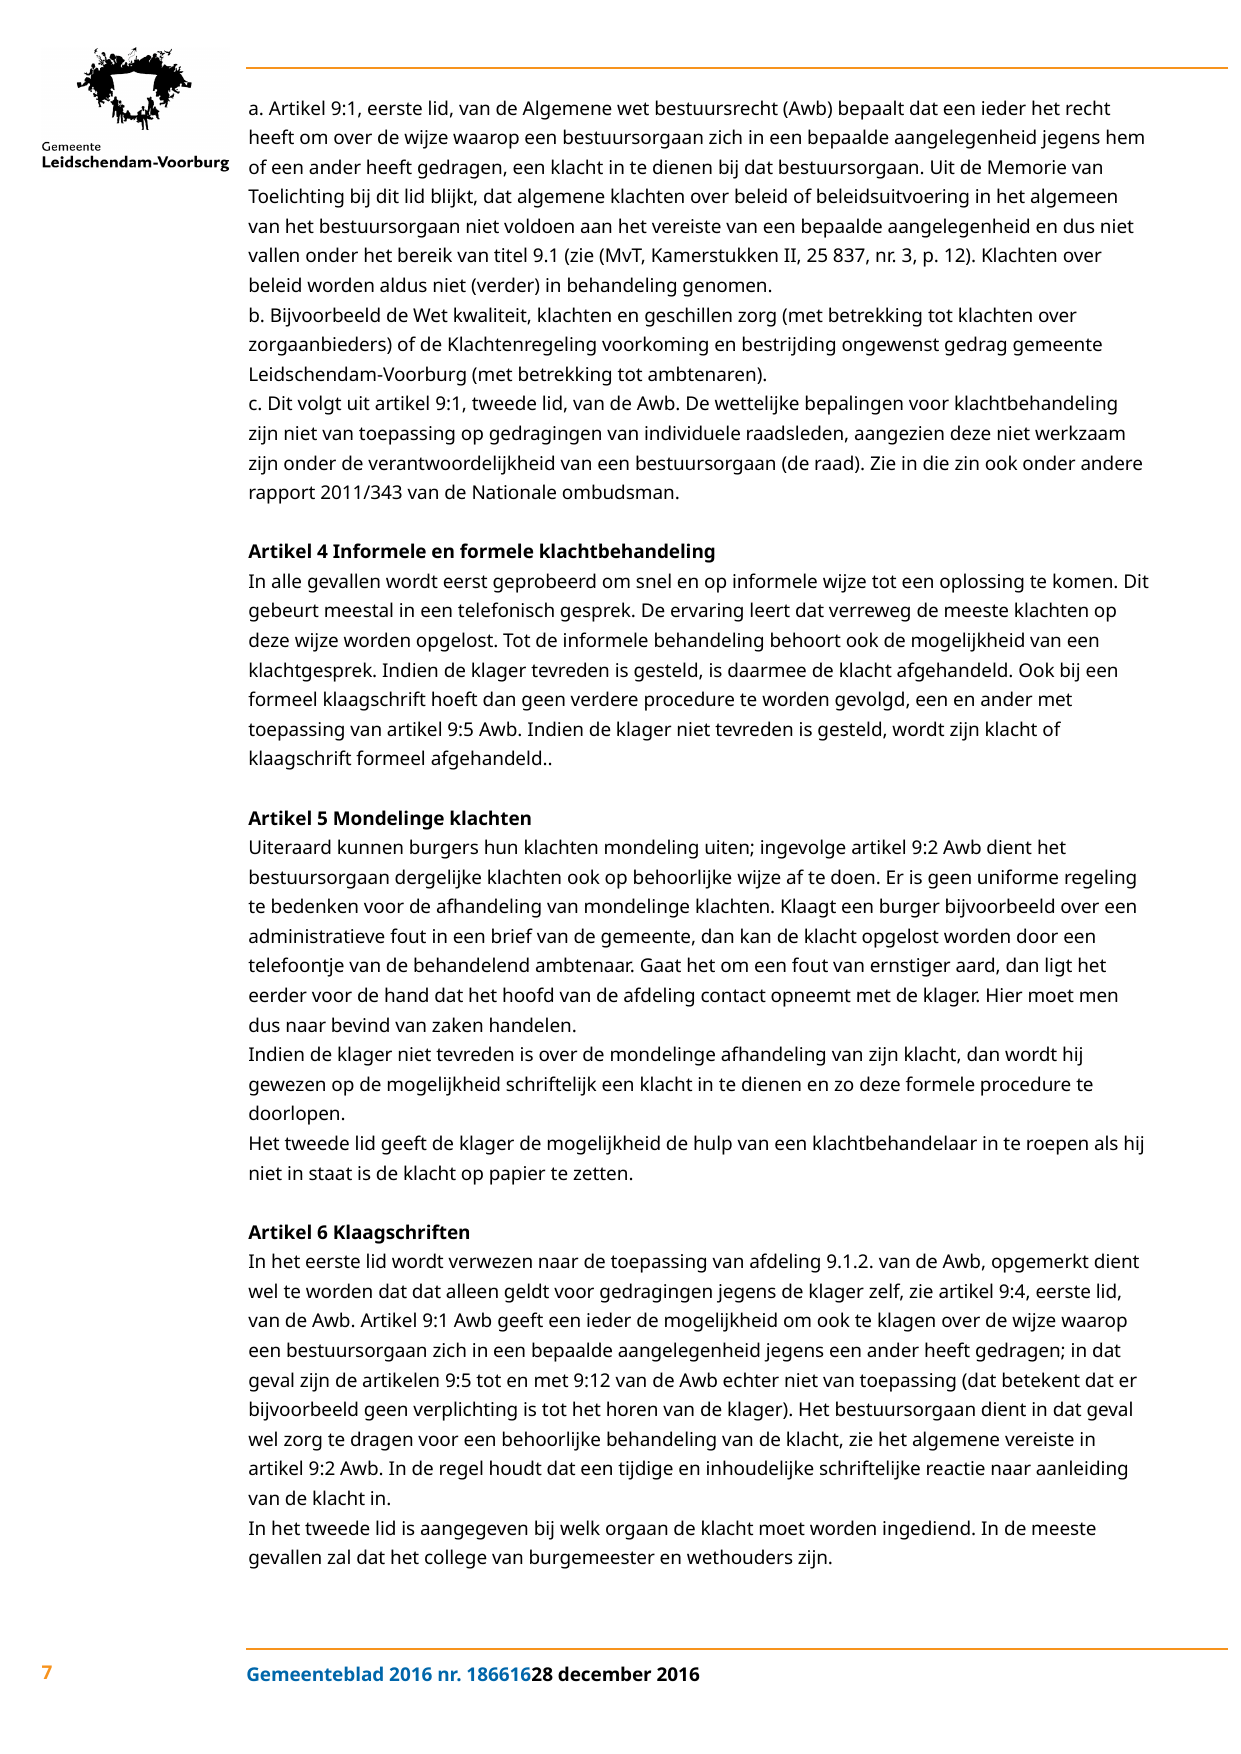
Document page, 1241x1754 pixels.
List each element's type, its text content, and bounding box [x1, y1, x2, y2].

text In het tweede lid is aangegeven bij welk orgaan de klacht moet worden ingediend. In de meeste gevallen zal dat het college van burgemeester en wethouders zijn. [248, 1515, 1152, 1570]
text Artikel 4 Informele en formele klachtbehandeling [248, 538, 1152, 564]
text Uiteraard kunnen burgers hun klachten mondeling uiten; ingevolge artikel 9:2 Awb dient het bestuursorgaan dergelijke klachten ook op behoorlijke wijze af te doen. Er is geen uniforme regeling te bedenken voor de afhandeling van mondelinge klachten. Klaagt een burger bijvoorbeeld over een administratieve fout in een brief van de gemeente, dan kan de klacht opgelost worden door een telefoontje van de behandelend ambtenaar. Gaat het om een fout van ernstiger aard, dan ligt het eerder voor de hand dat het hoofd van de afdeling contact opneemt met de klager. Hier moet men dus naar bevind van zaken handelen. [248, 834, 1152, 1038]
text Artikel 6 Klaagschriften [248, 1219, 1152, 1245]
picture [41, 47, 231, 172]
text Artikel 5 Mondelinge klachten [248, 805, 1152, 831]
text Indien de klager niet tevreden is over de mondelinge afhandeling van zijn klacht, dan wordt hij gewezen op de mogelijkheid schriftelijk een klacht in te dienen en zo deze formele procedure te doorlopen. [248, 1041, 1152, 1126]
text In alle gevallen wordt eerst geprobeerd om snel en op informele wijze tot een oplossing te komen. Dit gebeurt meestal in een telefonisch gesprek. De ervaring leert dat verreweg de meeste klachten op deze wijze worden opgelost. Tot de informele behandeling behoort ook de mogelijkheid van een klachtgesprek. Indien de klager tevreden is gesteld, is daarmee de klacht afgehandeld. Ook bij een formeel klaagschrift hoeft dan geen verdere procedure te worden gevolgd, een en ander met toepassing van artikel 9:5 Awb. Indien de klager niet tevreden is gesteld, wordt zijn klacht of klaagschrift formeel afgehandeld.. [248, 568, 1152, 771]
text c. Dit volgt uit artikel 9:1, tweede lid, van de Awb. De wettelijke bepalingen voor klachtbehandeling zijn niet van toepassing op gedragingen van individuele raadsleden, aangezien deze niet werkzaam zijn onder de verantwoordelijkheid van een bestuursorgaan (de raad). Zie in die zin ook onder andere rapport 2011/343 van de Nationale ombudsman. [248, 391, 1152, 505]
text a. Artikel 9:1, eerste lid, van de Algemene wet bestuursrecht (Awb) bepaalt dat een ieder het recht heeft om over de wijze waarop een bestuursorgaan zich in een bepaalde aangelegenheid jegens hem of een ander heeft gedragen, een klacht in te dienen bij dat bestuursorgaan. Uit de Memorie van Toelichting bij dit lid blijkt, dat algemene klachten over beleid of beleidsuitvoering in het algemeen van het bestuursorgaan niet voldoen aan het vereiste van een bepaalde aangelegenheid en dus niet vallen onder het bereik van titel 9.1 (zie (MvT, Kamerstukken II, 25 837, nr. 3, p. 12). Klachten over beleid worden aldus niet (verder) in behandeling genomen. [248, 95, 1152, 298]
text Het tweede lid geeft de klager de mogelijkheid de hulp van een klachtbehandelaar in te roepen als hij niet in staat is de klacht op papier te zetten. [248, 1130, 1152, 1186]
text In het eerste lid wordt verwezen naar de toepassing van afdeling 9.1.2. van de Awb, opgemerkt dient wel te worden dat dat alleen geldt voor gedragingen jegens de klager zelf, zie artikel 9:4, eerste lid, van de Awb. Artikel 9:1 Awb geeft een ieder de mogelijkheid om ook te klagen over de wijze waarop een bestuursorgaan zich in een bepaalde aangelegenheid jegens een ander heeft gedragen; in dat geval zijn de artikelen 9:5 tot en met 9:12 van de Awb echter niet van toepassing (dat betekent dat er bijvoorbeeld geen verplichting is tot het horen van de klager). Het bestuursorgaan dient in dat geval wel zorg te dragen voor een behoorlijke behandeling van de klacht, zie het algemene vereiste in artikel 9:2 Awb. In de regel houdt dat een tijdige en inhoudelijke schriftelijke reactie naar aanleiding van de klacht in. [248, 1248, 1152, 1511]
text b. Bijvoorbeeld de Wet kwaliteit, klachten en geschillen zorg (met betrekking tot klachten over zorgaanbieders) of de Klachtenregeling voorkoming en bestrijding ongewenst gedrag gemeente Leidschendam-Voorburg (met betrekking tot ambtenaren). [248, 302, 1152, 387]
